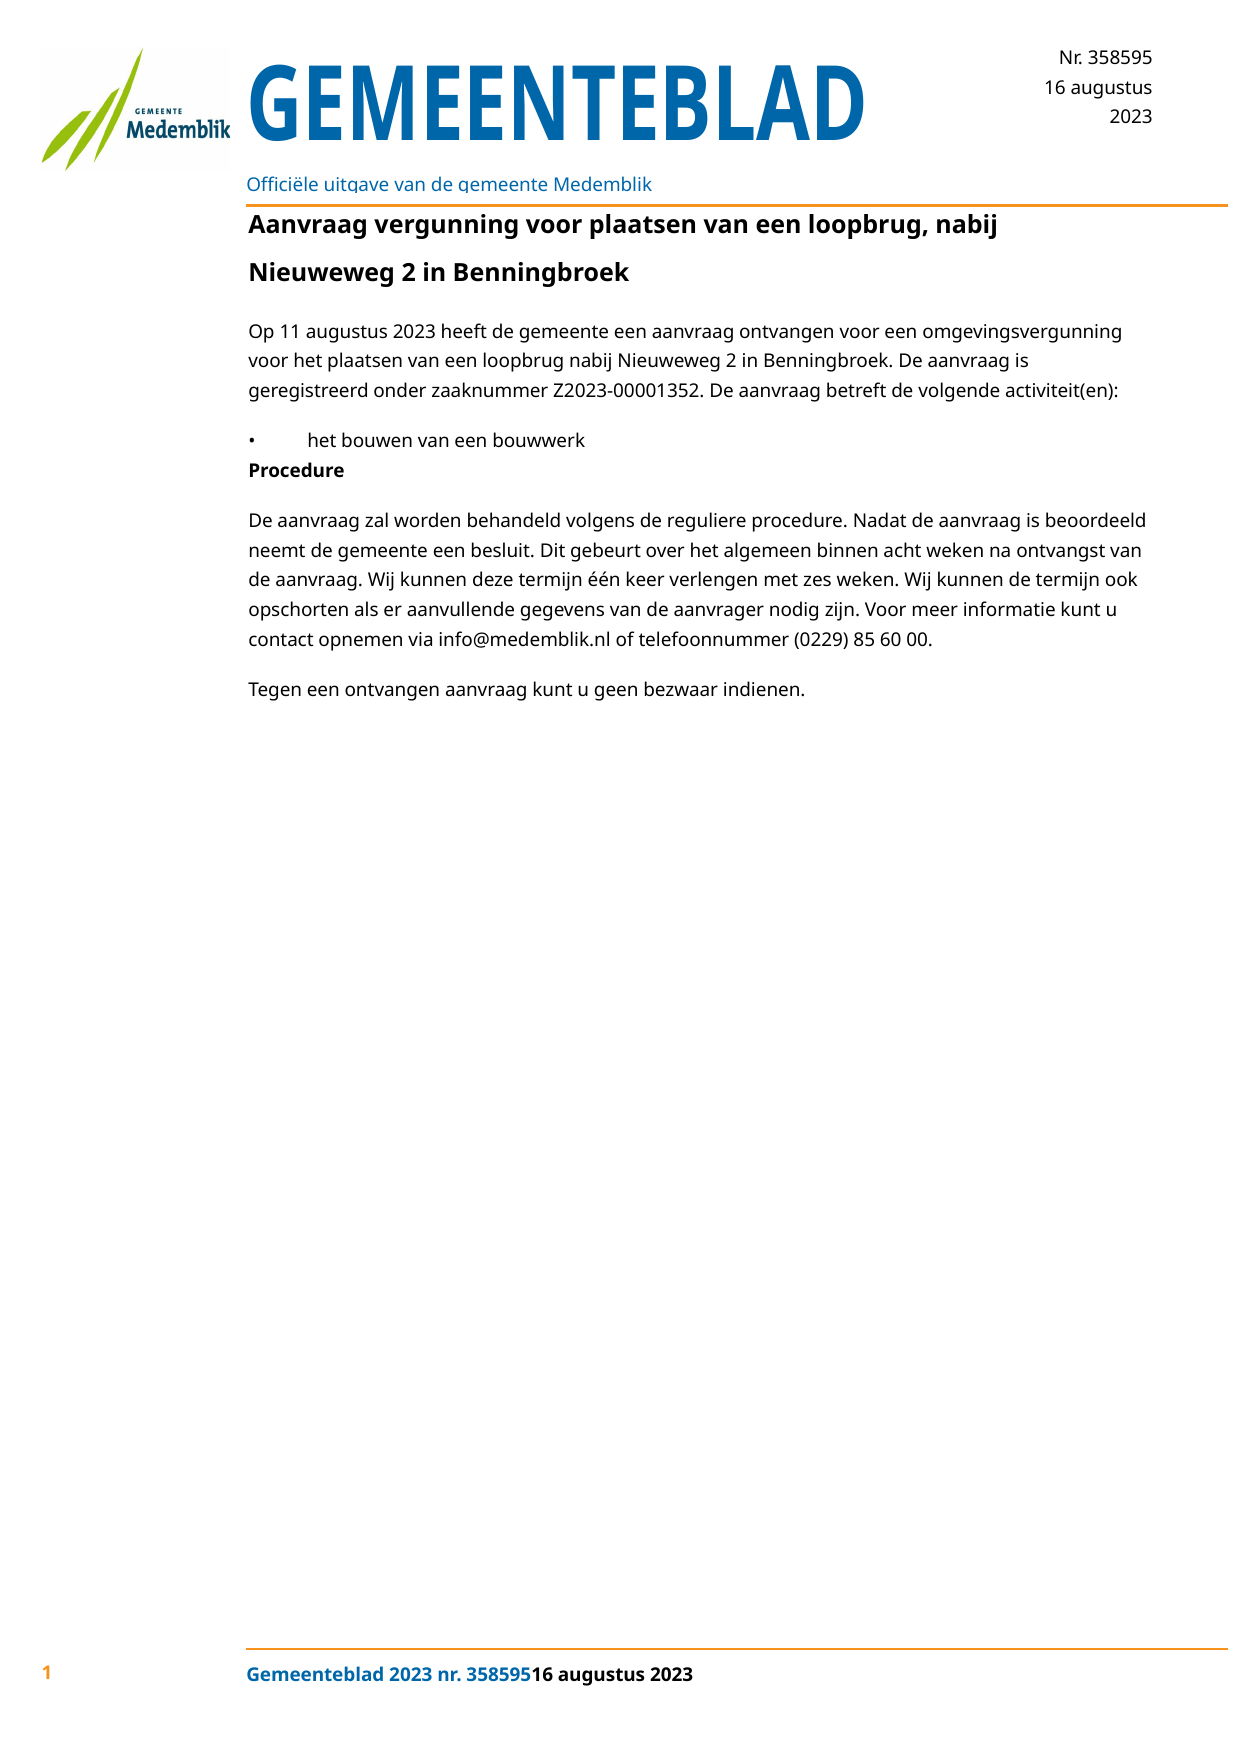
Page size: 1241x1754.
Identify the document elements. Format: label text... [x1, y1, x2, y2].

text Aanvraag vergunning voor plaatsen van een loopbrug, nabij Nieuweweg 2 in Benningbroek [248, 207, 1152, 288]
text Tegen een ontvangen aanvraag kunt u geen bezwaar indienen. [248, 676, 1152, 702]
text De aanvraag zal worden behandeld volgens de reguliere procedure. Nadat de aanvraag is beoordeeld neemt de gemeente een besluit. Dit gebeurt over het algemeen binnen acht weken na ontvangst van de aanvraag. Wij kunnen deze termijn één keer verlengen met zes weken. Wij kunnen de termijn ook opschorten als er aanvullende gegevens van de aanvrager nodig zijn. Voor meer informatie kunt u contact opnemen via info@medemblik.nl of telefoonnummer (0229) 85 60 00. [248, 507, 1152, 652]
text Procedure [248, 457, 1152, 483]
picture [41, 47, 231, 172]
text Op 11 augustus 2023 heeft de gemeente een aanvraag ontvangen voor een omgevingsvergunning voor het plaatsen van een loopbrug nabij Nieuweweg 2 in Benningbroek. De aanvraag is geregistreerd onder zaaknummer Z2023-00001352. De aanvraag betreft de volgende activiteit(en): [248, 318, 1152, 403]
list het bouwen van een bouwwerk [248, 427, 1152, 453]
